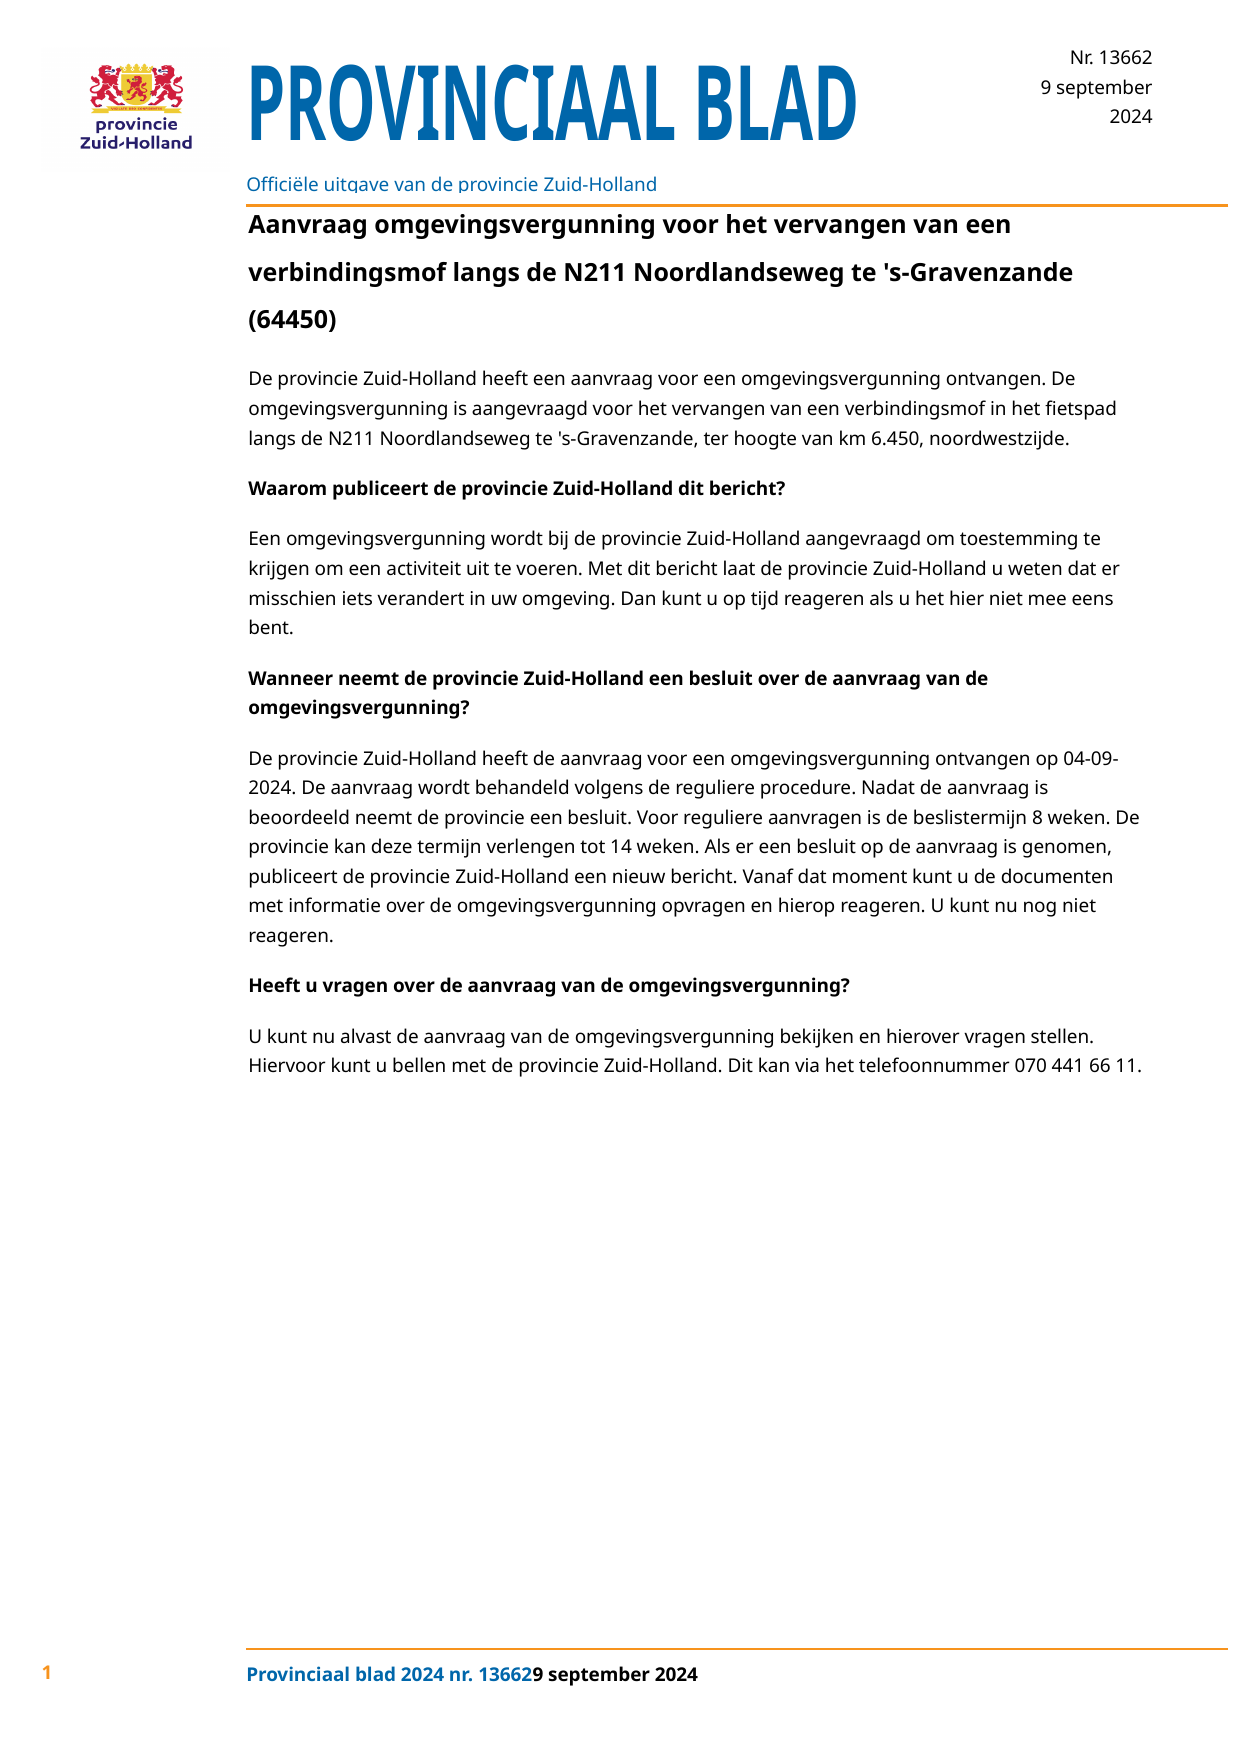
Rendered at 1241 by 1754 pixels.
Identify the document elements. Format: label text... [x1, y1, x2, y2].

text Heeft u vragen over de aanvraag van de omgevingsvergunning? [248, 973, 1152, 998]
text Waarom publiceert de provincie Zuid-Holland dit bericht? [248, 475, 1152, 501]
text Wanneer neemt de provincie Zuid-Holland een besluit over de aanvraag van de omgevingsvergunning? [248, 665, 1152, 720]
text Een omgevingsvergunning wordt bij de provincie Zuid-Holland aangevraagd om toestemming te krijgen om een activiteit uit te voeren. Met dit bericht laat de provincie Zuid-Holland u weten dat er misschien iets verandert in uw omgeving. Dan kunt u op tijd reageren als u het hier niet mee eens bent. [248, 526, 1152, 640]
picture [41, 47, 231, 172]
text De provincie Zuid-Holland heeft de aanvraag voor een omgevingsvergunning ontvangen op 04-09-2024. De aanvraag wordt behandeld volgens de reguliere procedure. Nadat de aanvraag is beoordeeld neemt de provincie een besluit. Voor reguliere aanvragen is de beslistermijn 8 weken. De provincie kan deze termijn verlengen tot 14 weken. Als er een besluit op de aanvraag is genomen, publiceert de provincie Zuid-Holland een nieuw bericht. Vanaf dat moment kunt u de documenten met informatie over de omgevingsvergunning opvragen en hierop reageren. U kunt nu nog niet reageren. [248, 745, 1152, 948]
text Aanvraag omgevingsvergunning voor het vervangen van een verbindingsmof langs de N211 Noordlandseweg te 's-Gravenzande (64450) [248, 207, 1152, 336]
text U kunt nu alvast de aanvraag van de omgevingsvergunning bekijken en hierover vragen stellen. Hiervoor kunt u bellen met de provincie Zuid-Holland. Dit kan via het telefoonnummer 070 441 66 11. [248, 1023, 1152, 1078]
text De provincie Zuid-Holland heeft een aanvraag voor een omgevingsvergunning ontvangen. De omgevingsvergunning is aangevraagd voor het vervangen van een verbindingsmof in het fietspad langs de N211 Noordlandseweg te 's-Gravenzande, ter hoogte van km 6.450, noordwestzijde. [248, 366, 1152, 450]
